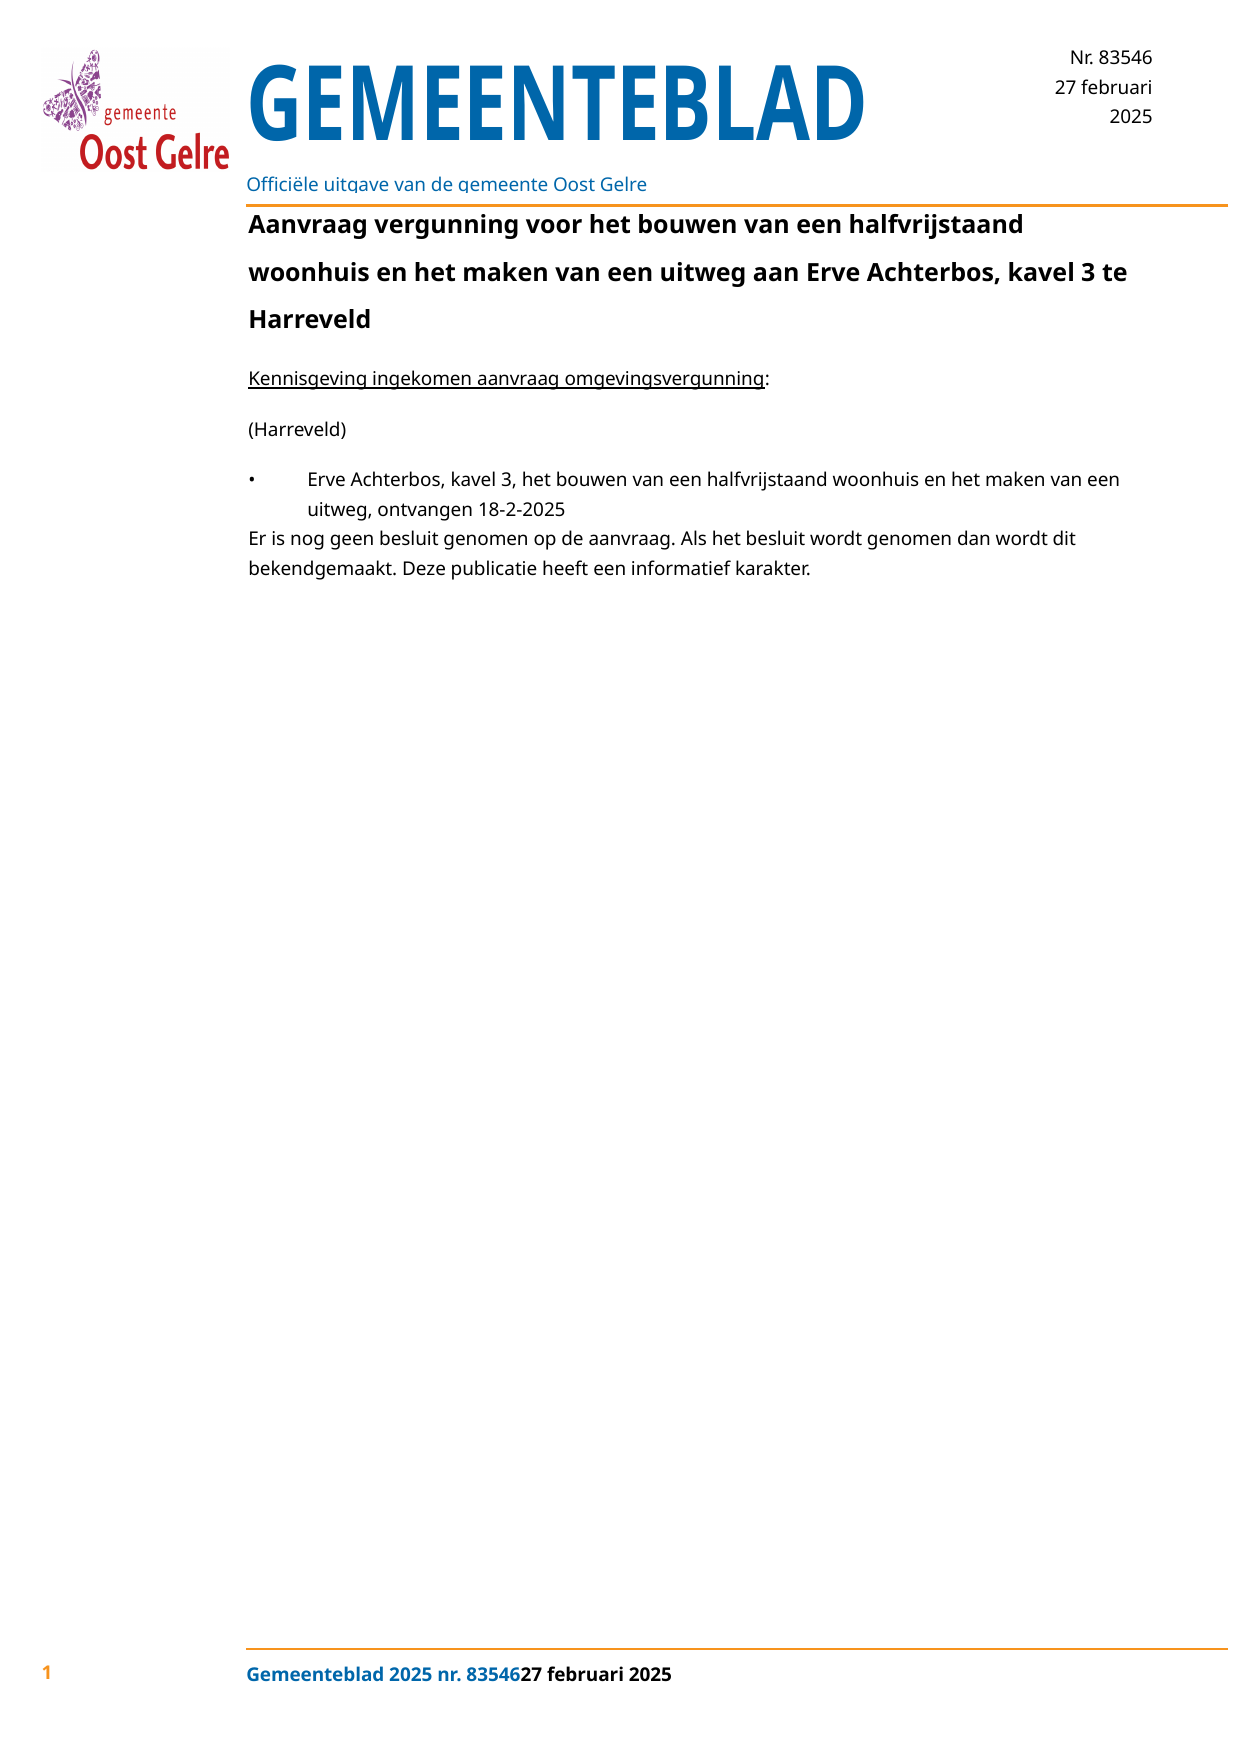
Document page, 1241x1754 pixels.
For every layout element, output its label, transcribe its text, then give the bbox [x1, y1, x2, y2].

picture [41, 47, 231, 172]
text Kennisgeving ingekomen aanvraag omgevingsvergunning: [248, 366, 1152, 391]
text Aanvraag vergunning voor het bouwen van een halfvrijstaand woonhuis en het maken van een uitweg aan Erve Achterbos, kavel 3 te Harreveld [248, 207, 1152, 336]
list Erve Achterbos, kavel 3, het bouwen van een halfvrijstaand woonhuis en het maken van een uitweg, ontvangen 18-2-2025 [248, 466, 1152, 522]
text (Harreveld) [248, 416, 1152, 442]
text Er is nog geen besluit genomen op de aanvraag. Als het besluit wordt genomen dan wordt dit bekendgemaakt. Deze publicatie heeft een informatief karakter. [248, 526, 1152, 581]
